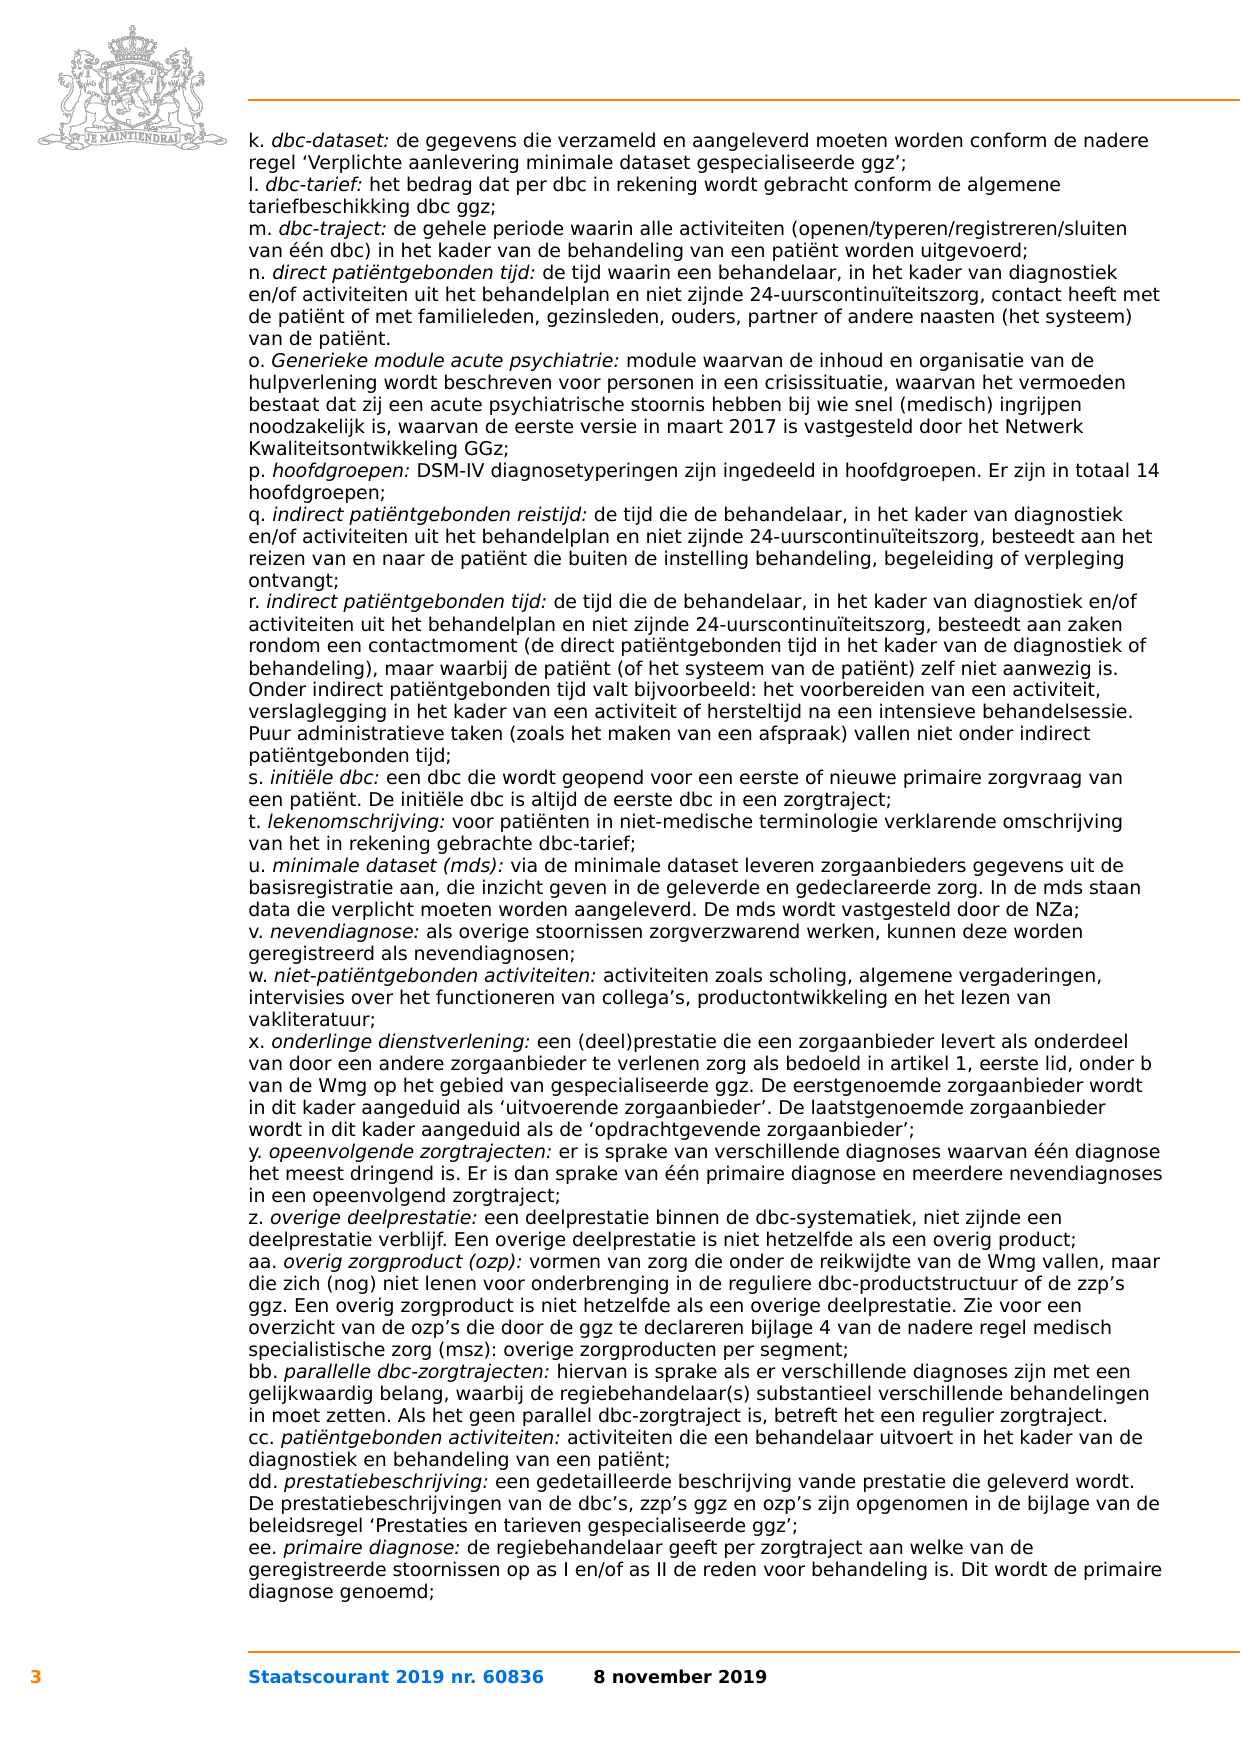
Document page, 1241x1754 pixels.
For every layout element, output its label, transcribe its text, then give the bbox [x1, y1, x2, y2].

text x. onderlinge dienstverlening: een (deel)prestatie die een zorgaanbieder levert als onderdeel van door een andere zorgaanbieder te verlenen zorg als bedoeld in artikel 1, eerste lid, onder b van de Wmg op het gebied van gespecialiseerde ggz. De eerstgenoemde zorgaanbieder wordt in dit kader aangeduid als ‘uitvoerende zorgaanbieder’. De laatstgenoemde zorgaanbieder wordt in dit kader aangeduid als de ‘opdrachtgevende zorgaanbieder’; [248, 1031, 1163, 1141]
text k. dbc-dataset: de gegevens die verzameld en aangeleverd moeten worden conform de nadere regel ‘Verplichte aanlevering minimale dataset gespecialiseerde ggz’; [248, 130, 1163, 174]
text bb. parallelle dbc-zorgtrajecten: hiervan is sprake als er verschillende diagnoses zijn met een gelijkwaardig belang, waarbij de regiebehandelaar(s) substantieel verschillende behandelingen in moet zetten. Als het geen parallel dbc-zorgtraject is, betreft het een regulier zorgtraject. [248, 1361, 1163, 1427]
picture [38, 25, 227, 150]
text w. niet-patiëntgebonden activiteiten: activiteiten zoals scholing, algemene vergaderingen, intervisies over het functioneren van collega’s, productontwikkeling en het lezen van vakliteratuur; [248, 965, 1163, 1031]
text aa. overig zorgproduct (ozp): vormen van zorg die onder de reikwijdte van de Wmg vallen, maar die zich (nog) niet lenen voor onderbrenging in de reguliere dbc-productstructuur of de zzp’s ggz. Een overig zorgproduct is niet hetzelfde als een overige deelprestatie. Zie voor een overzicht van de ozp’s die door de ggz te declareren bijlage 4 van de nadere regel medisch specialistische zorg (msz): overige zorgproducten per segment; [248, 1251, 1163, 1361]
text y. opeenvolgende zorgtrajecten: er is sprake van verschillende diagnoses waarvan één diagnose het meest dringend is. Er is dan sprake van één primaire diagnose en meerdere nevendiagnoses in een opeenvolgend zorgtraject; [248, 1141, 1163, 1207]
text q. indirect patiëntgebonden reistijd: de tijd die de behandelaar, in het kader van diagnostiek en/of activiteiten uit het behandelplan en niet zijnde 24-uurscontinuïteitszorg, besteedt aan het reizen van en naar de patiënt die buiten de instelling behandeling, begeleiding of verpleging ontvangt; [248, 503, 1163, 591]
text z. overige deelprestatie: een deelprestatie binnen de dbc-systematiek, niet zijnde een deelprestatie verblijf. Een overige deelprestatie is niet hetzelfde als een overig product; [248, 1207, 1163, 1251]
text ee. primaire diagnose: de regiebehandelaar geeft per zorgtraject aan welke van de geregistreerde stoornissen op as I en/of as II de reden voor behandeling is. Dit wordt de primaire diagnose genoemd; [248, 1537, 1163, 1602]
text t. lekenomschrijving: voor patiënten in niet-medische terminologie verklarende omschrijving van het in rekening gebrachte dbc-tarief; [248, 811, 1163, 855]
text v. nevendiagnose: als overige stoornissen zorgverzwarend werken, kunnen deze worden geregistreerd als nevendiagnosen; [248, 921, 1163, 965]
text cc. patiëntgebonden activiteiten: activiteiten die een behandelaar uitvoert in het kader van de diagnostiek en behandeling van een patiënt; [248, 1427, 1163, 1471]
text s. initiële dbc: een dbc die wordt geopend voor een eerste of nieuwe primaire zorgvraag van een patiënt. De initiële dbc is altijd de eerste dbc in een zorgtraject; [248, 767, 1163, 811]
text u. minimale dataset (mds): via de minimale dataset leveren zorgaanbieders gegevens uit de basisregistratie aan, die inzicht geven in de geleverde en gedeclareerde zorg. In de mds staan data die verplicht moeten worden aangeleverd. De mds wordt vastgesteld door de NZa; [248, 855, 1163, 921]
text r. indirect patiëntgebonden tijd: de tijd die de behandelaar, in het kader van diagnostiek en/of activiteiten uit het behandelplan en niet zijnde 24-uurscontinuïteitszorg, besteedt aan zaken rondom een contactmoment (de direct patiëntgebonden tijd in het kader van de diagnostiek of behandeling), maar waarbij de patiënt (of het systeem van de patiënt) zelf niet aanwezig is. Onder indirect patiëntgebonden tijd valt bijvoorbeeld: het voorbereiden van een activiteit, verslaglegging in het kader van een activiteit of hersteltijd na een intensieve behandelsessie. Puur administratieve taken (zoals het maken van een afspraak) vallen niet onder indirect patiëntgebonden tijd; [248, 591, 1163, 767]
text o. Generieke module acute psychiatrie: module waarvan de inhoud en organisatie van de hulpverlening wordt beschreven voor personen in een crisissituatie, waarvan het vermoeden bestaat dat zij een acute psychiatrische stoornis hebben bij wie snel (medisch) ingrijpen noodzakelijk is, waarvan de eerste versie in maart 2017 is vastgesteld door het Netwerk Kwaliteitsontwikkeling GGz; [248, 350, 1163, 459]
text n. direct patiëntgebonden tijd: de tijd waarin een behandelaar, in het kader van diagnostiek en/of activiteiten uit het behandelplan en niet zijnde 24-uurscontinuïteitszorg, contact heeft met de patiënt of met familieleden, gezinsleden, ouders, partner of andere naasten (het systeem) van de patiënt. [248, 262, 1163, 350]
text p. hoofdgroepen: DSM-IV diagnosetyperingen zijn ingedeeld in hoofdgroepen. Er zijn in totaal 14 hoofdgroepen; [248, 459, 1163, 503]
text m. dbc-traject: de gehele periode waarin alle activiteiten (openen/typeren/registreren/sluiten van één dbc) in het kader van de behandeling van een patiënt worden uitgevoerd; [248, 218, 1163, 262]
text l. dbc-tarief: het bedrag dat per dbc in rekening wordt gebracht conform de algemene tariefbeschikking dbc ggz; [248, 174, 1163, 218]
text dd. prestatiebeschrijving: een gedetailleerde beschrijving vande prestatie die geleverd wordt. De prestatiebeschrijvingen van de dbc’s, zzp’s ggz en ozp’s zijn opgenomen in de bijlage van de beleidsregel ‘Prestaties en tarieven gespecialiseerde ggz’; [248, 1471, 1163, 1537]
